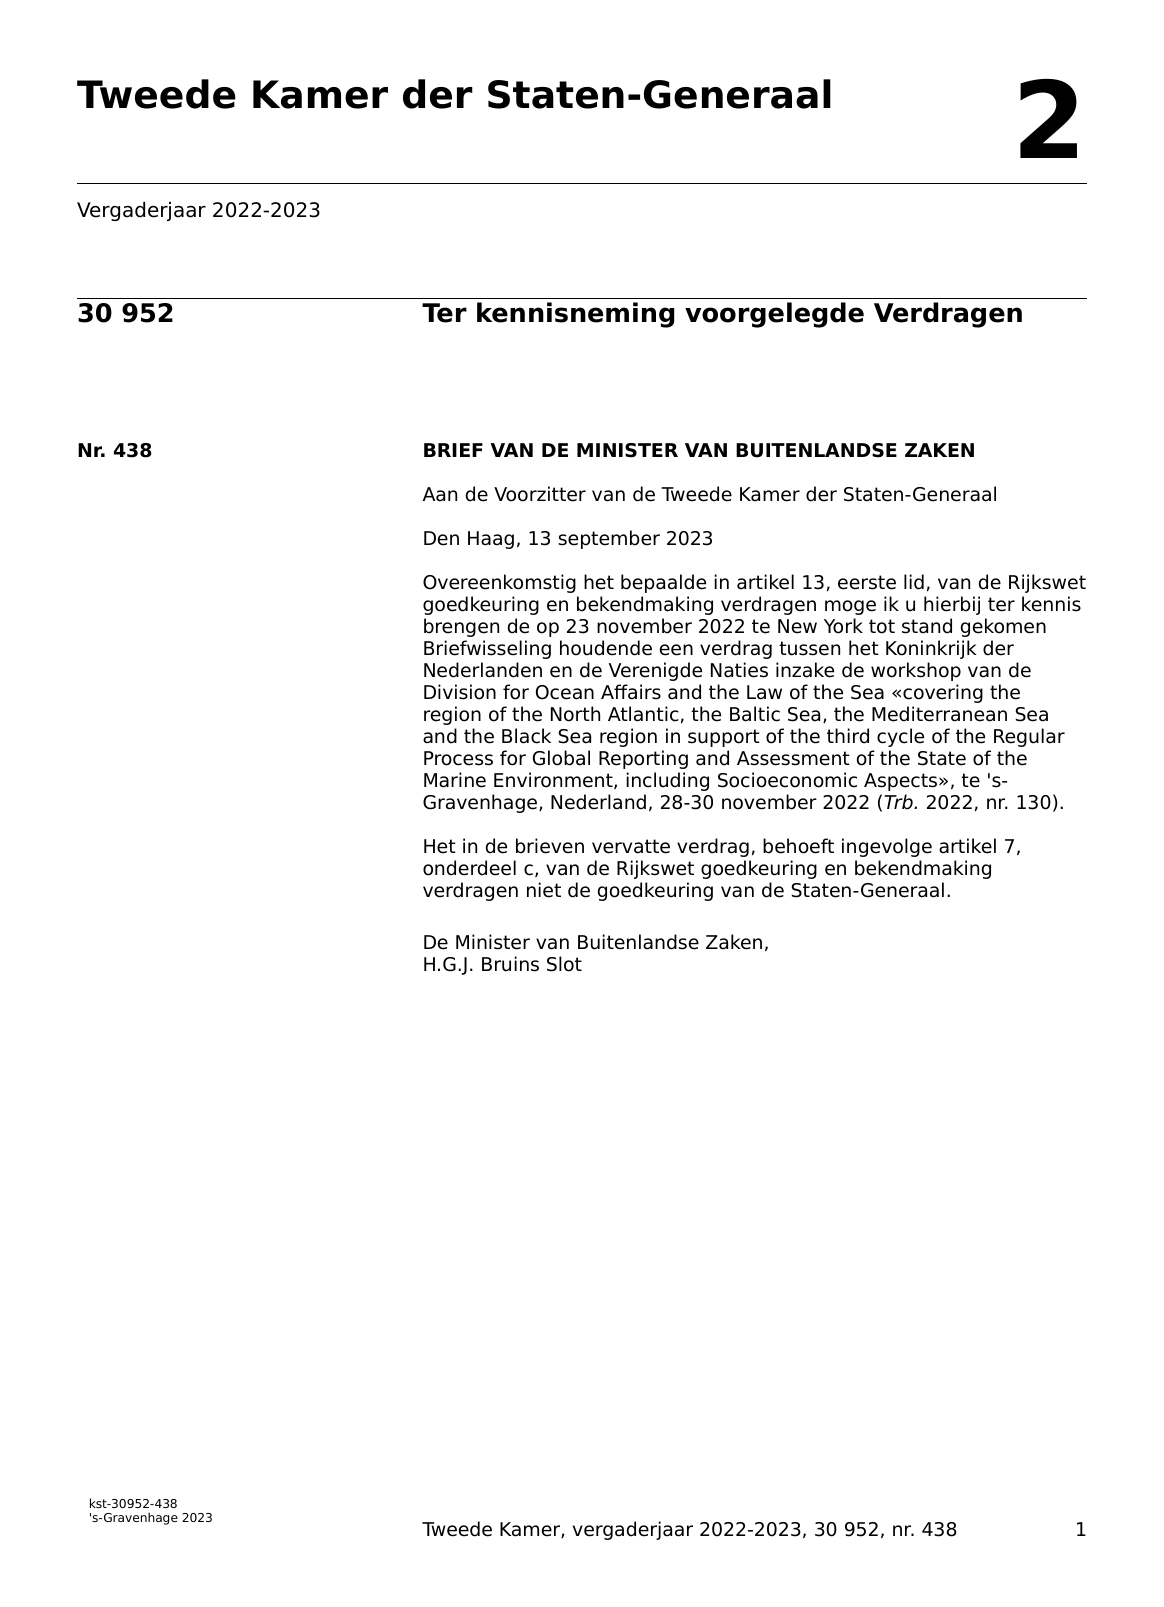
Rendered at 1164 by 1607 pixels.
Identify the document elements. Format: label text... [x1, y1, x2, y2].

text Den Haag, 13 september 2023 [422, 528, 1087, 550]
table_header Tweede Kamer der Staten-Generaal [77, 59, 886, 183]
table_cell Vergaderjaar 2022-2023 [77, 184, 1087, 298]
table_header 2 [886, 59, 1087, 183]
text Overeenkomstig het bepaalde in artikel 13, eerste lid, van de Rijkswet goedkeuring en bekendmaking verdragen moge ik u hierbij ter kennis brengen de op 23 november 2022 te New York tot stand gekomen Briefwisseling houdende een verdrag tussen het Koninkrijk der Nederlanden en de Verenigde Naties inzake de workshop van de Division for Ocean Affairs and the Law of the Sea «covering the region of the North Atlantic, the Baltic Sea, the Mediterranean Sea and the Black Sea region in support of the third cycle of the Regular Process for Global Reporting and Assessment of the State of the Marine Environment, including Socioeconomic Aspects», te 's-Gravenhage, Nederland, 28-30 november 2022 (Trb. 2022, nr. 130). [422, 572, 1087, 814]
text Aan de Voorzitter van de Tweede Kamer der Staten-Generaal [422, 484, 1087, 506]
text De Minister van Buitenlandse Zaken, H.G.J. Bruins Slot [422, 932, 1087, 976]
subtitle 30 952 Ter kennisneming voorgelegde Verdragen [77, 299, 1087, 329]
text Het in de brieven vervatte verdrag, behoeft ingevolge artikel 7, onderdeel c, van de Rijkswet goedkeuring en bekendmaking verdragen niet de goedkeuring van de Staten-Generaal. [422, 836, 1087, 902]
text kst-30952-438 [88, 1497, 323, 1511]
text 's-Gravenhage 2023 [88, 1511, 323, 1525]
subtitle Nr. 438 BRIEF VAN DE MINISTER VAN BUITENLANDSE ZAKEN [77, 440, 1087, 462]
